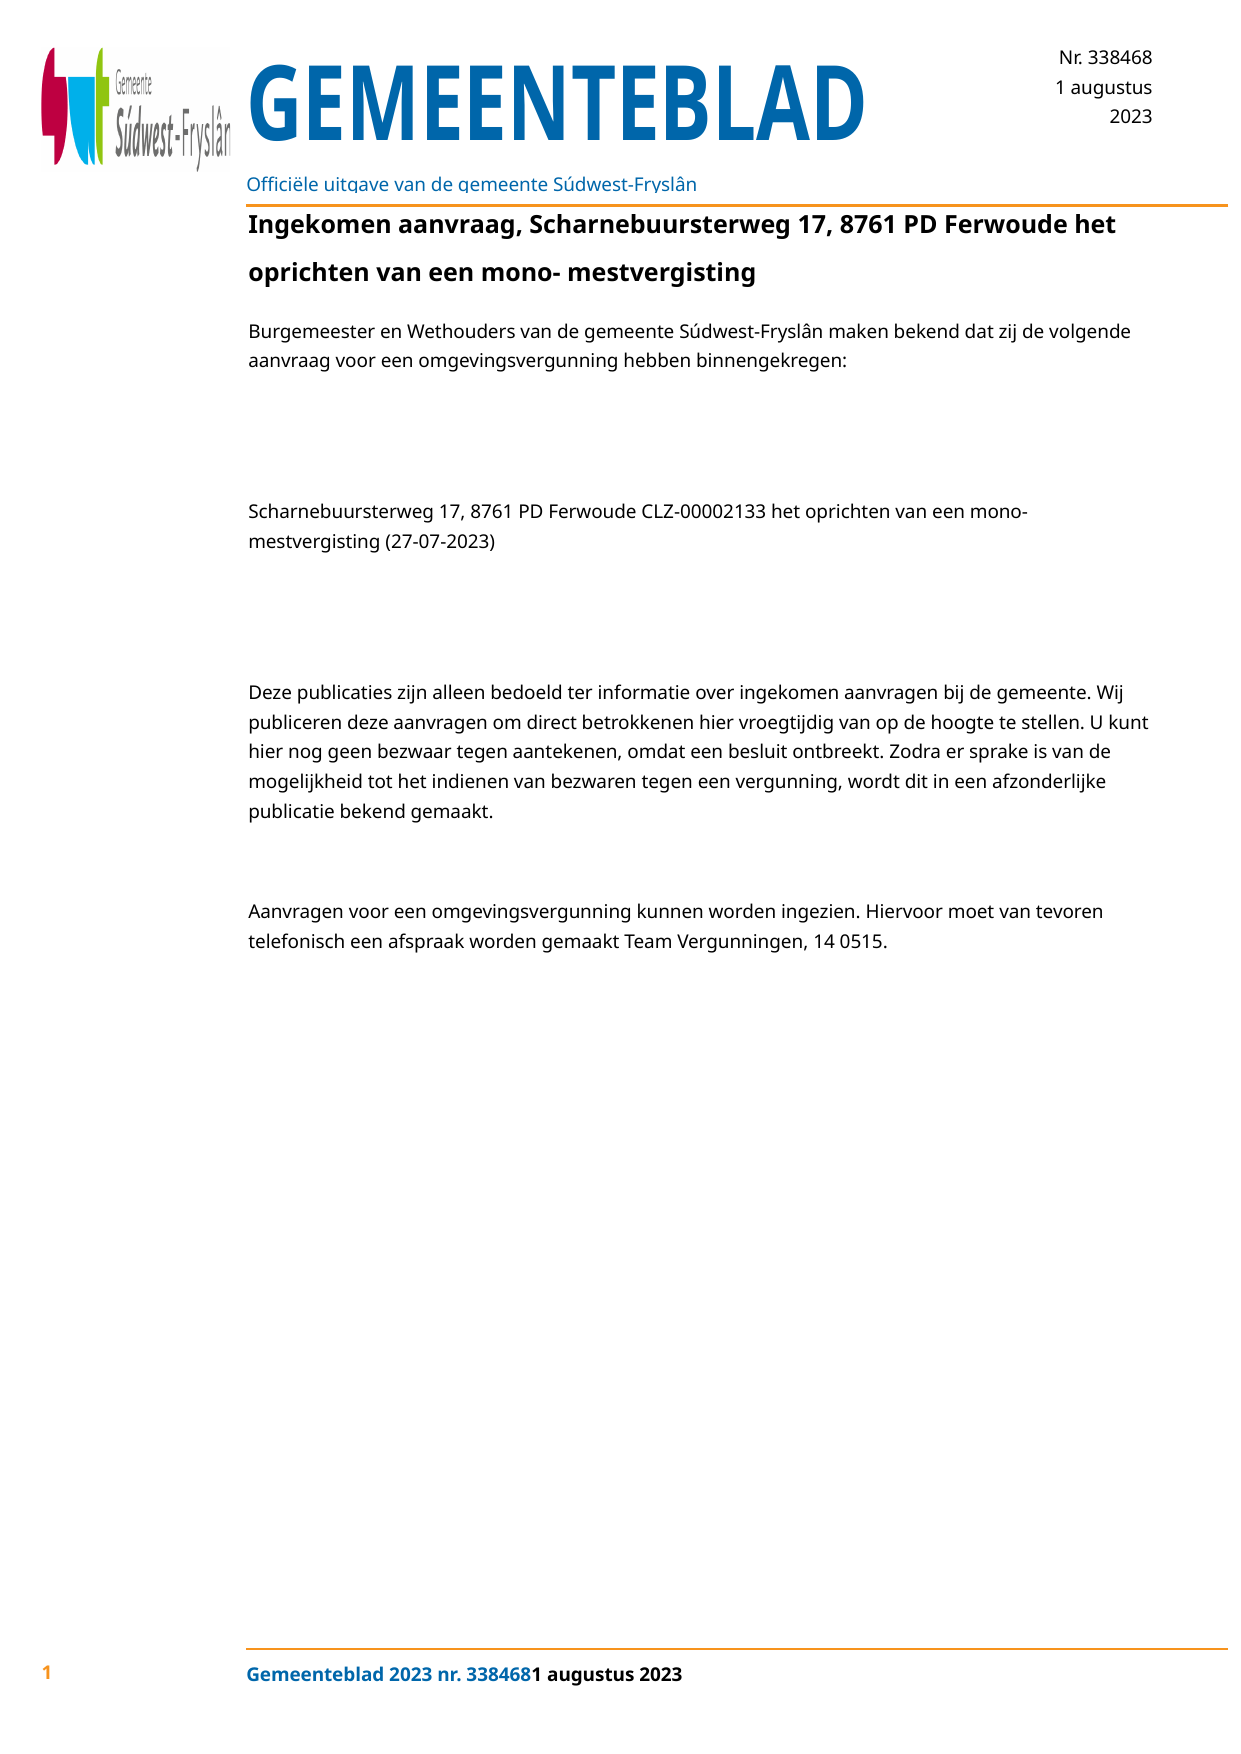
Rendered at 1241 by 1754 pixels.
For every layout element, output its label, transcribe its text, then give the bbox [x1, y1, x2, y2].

text Burgemeester en Wethouders van de gemeente Súdwest-Fryslân maken bekend dat zij de volgende aanvraag voor een omgevingsvergunning hebben binnengekregen: [248, 318, 1152, 373]
text Scharnebuursterweg 17, 8761 PD Ferwoude CLZ-00002133 het oprichten van een mono- mestvergisting (27-07-2023) [248, 499, 1152, 554]
text Deze publicaties zijn alleen bedoeld ter informatie over ingekomen aanvragen bij de gemeente. Wij publiceren deze aanvragen om direct betrokkenen hier vroegtijdig van op de hoogte te stellen. U kunt hier nog geen bezwaar tegen aantekenen, omdat een besluit ontbreekt. Zodra er sprake is van de mogelijkheid tot het indienen van bezwaren tegen een vergunning, wordt dit in een afzonderlijke publicatie bekend gemaakt. [248, 679, 1152, 824]
text Aanvragen voor een omgevingsvergunning kunnen worden ingezien. Hiervoor moet van tevoren telefonisch een afspraak worden gemaakt Team Vergunningen, 14 0515. [248, 899, 1152, 954]
text Ingekomen aanvraag, Scharnebuursterweg 17, 8761 PD Ferwoude het oprichten van een mono- mestvergisting [248, 207, 1152, 288]
picture [41, 47, 231, 172]
